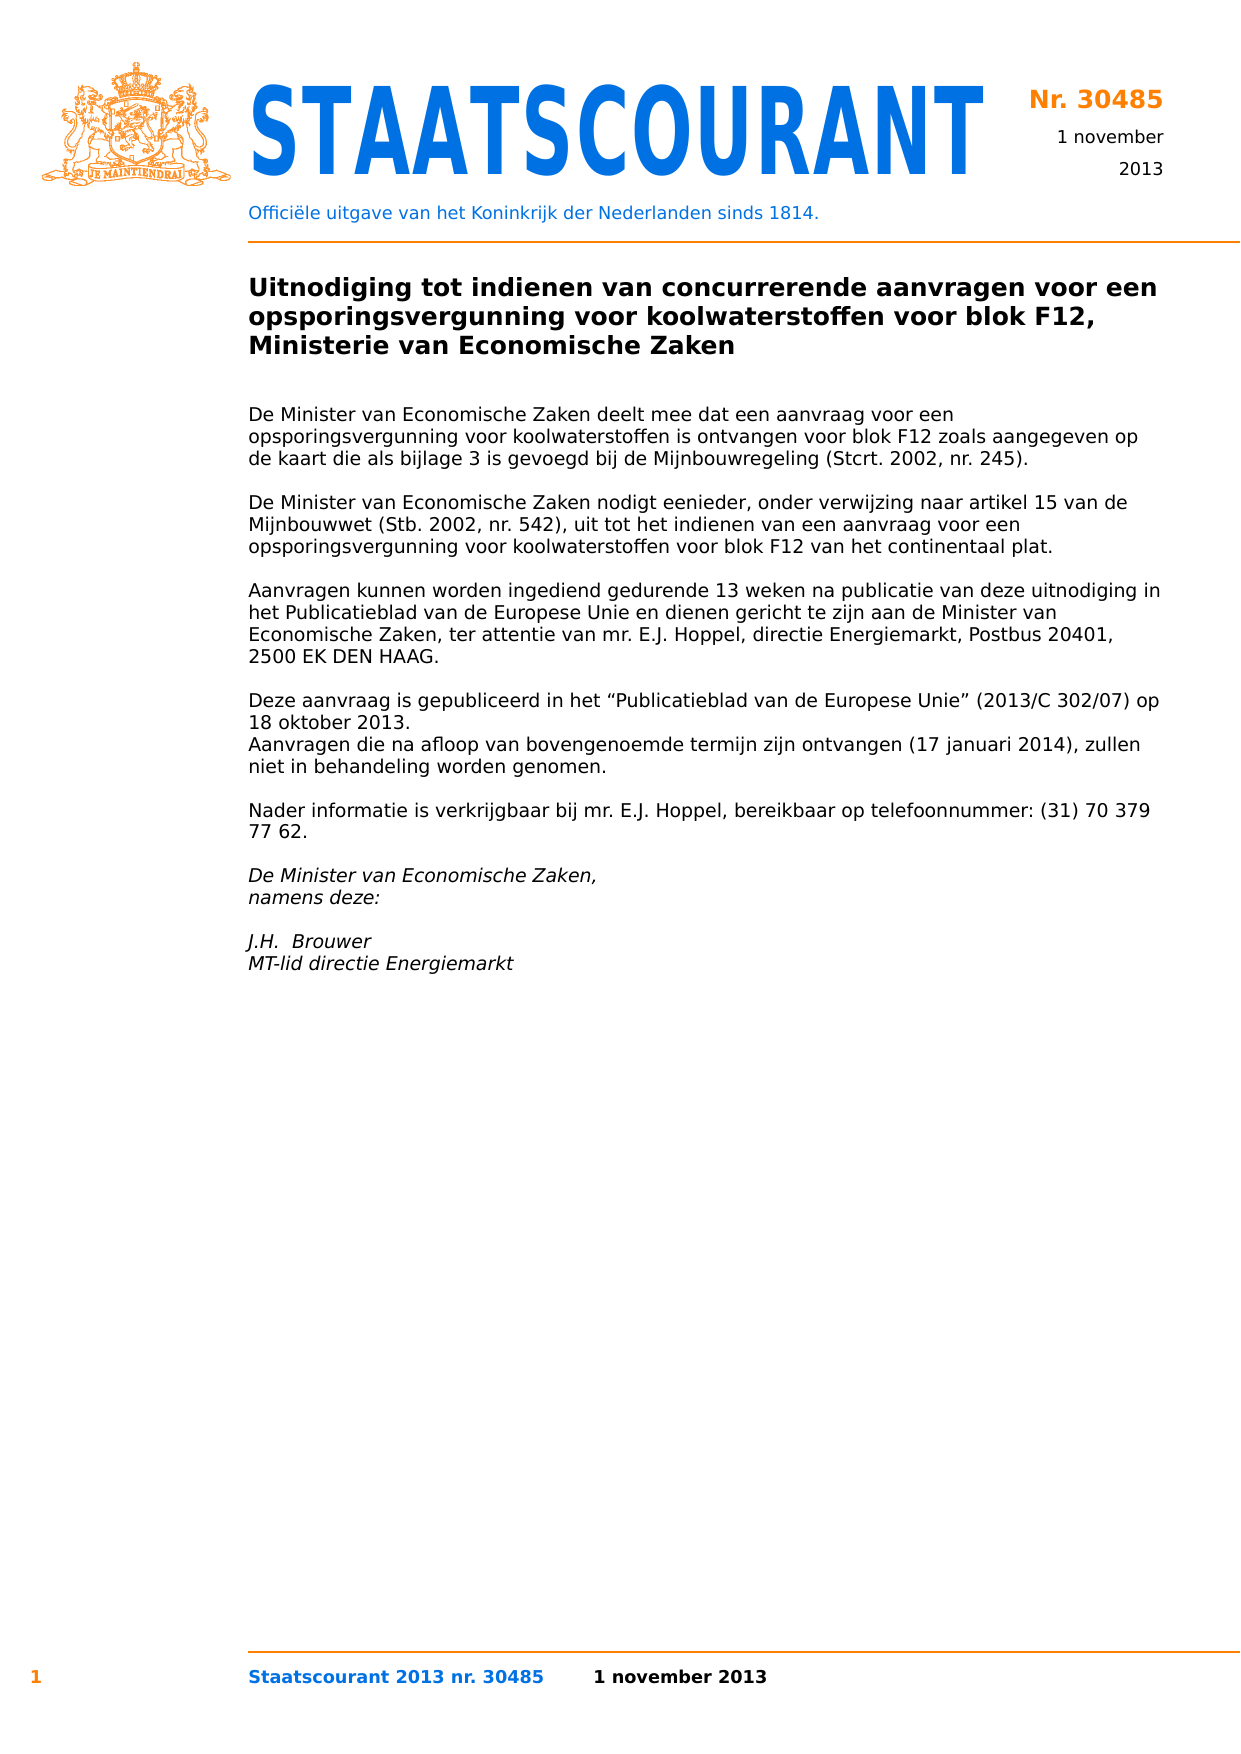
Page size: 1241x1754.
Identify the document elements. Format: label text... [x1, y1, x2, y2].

text De Minister van Economische Zaken, namens deze: J.H. Brouwer MT-lid directie Energiemarkt [248, 865, 1163, 975]
table_header [25, 62, 248, 241]
table_cell Officiële uitgave van het Koninkrijk der Nederlanden sinds 1814. [248, 203, 1240, 241]
text Deze aanvraag is gepubliceerd in het “Publicatieblad van de Europese Unie” (2013/C 302/07) op 18 oktober 2013. [248, 690, 1163, 734]
text Aanvragen kunnen worden ingediend gedurende 13 weken na publicatie van deze uitnodiging in het Publicatieblad van de Europese Unie en dienen gericht te zijn aan de Minister van Economische Zaken, ter attentie van mr. E.J. Hoppel, directie Energiemarkt, Postbus 20401, 2500 EK DEN HAAG. [248, 580, 1163, 668]
table_cell 2013 [998, 153, 1240, 203]
table_header Nr. 30485 [998, 62, 1240, 121]
table_cell 1 november [998, 121, 1240, 153]
text Aanvragen die na afloop van bovengenoemde termijn zijn ontvangen (17 januari 2014), zullen niet in behandeling worden genomen. [248, 734, 1163, 778]
picture [41, 62, 231, 186]
text De Minister van Economische Zaken nodigt eenieder, onder verwijzing naar artikel 15 van de Mijnbouwwet (Stb. 2002, nr. 542), uit tot het indienen van een aanvraag voor een opsporingsvergunning voor koolwaterstoffen voor blok F12 van het continentaal plat. [248, 492, 1163, 558]
table_header STAATSCOURANT [248, 62, 998, 203]
subtitle Uitnodiging tot indienen van concurrerende aanvragen voor een opsporingsvergunning voor koolwaterstoffen voor blok F12, Ministerie van Economische Zaken [248, 273, 1163, 361]
text Nader informatie is verkrijgbaar bij mr. E.J. Hoppel, bereikbaar op telefoonnummer: (31) 70 379 77 62. [248, 799, 1163, 843]
text De Minister van Economische Zaken deelt mee dat een aanvraag voor een opsporingsvergunning voor koolwaterstoffen is ontvangen voor blok F12 zoals aangegeven op de kaart die als bijlage 3 is gevoegd bij de Mijnbouwregeling (Stcrt. 2002, nr. 245). [248, 404, 1163, 470]
